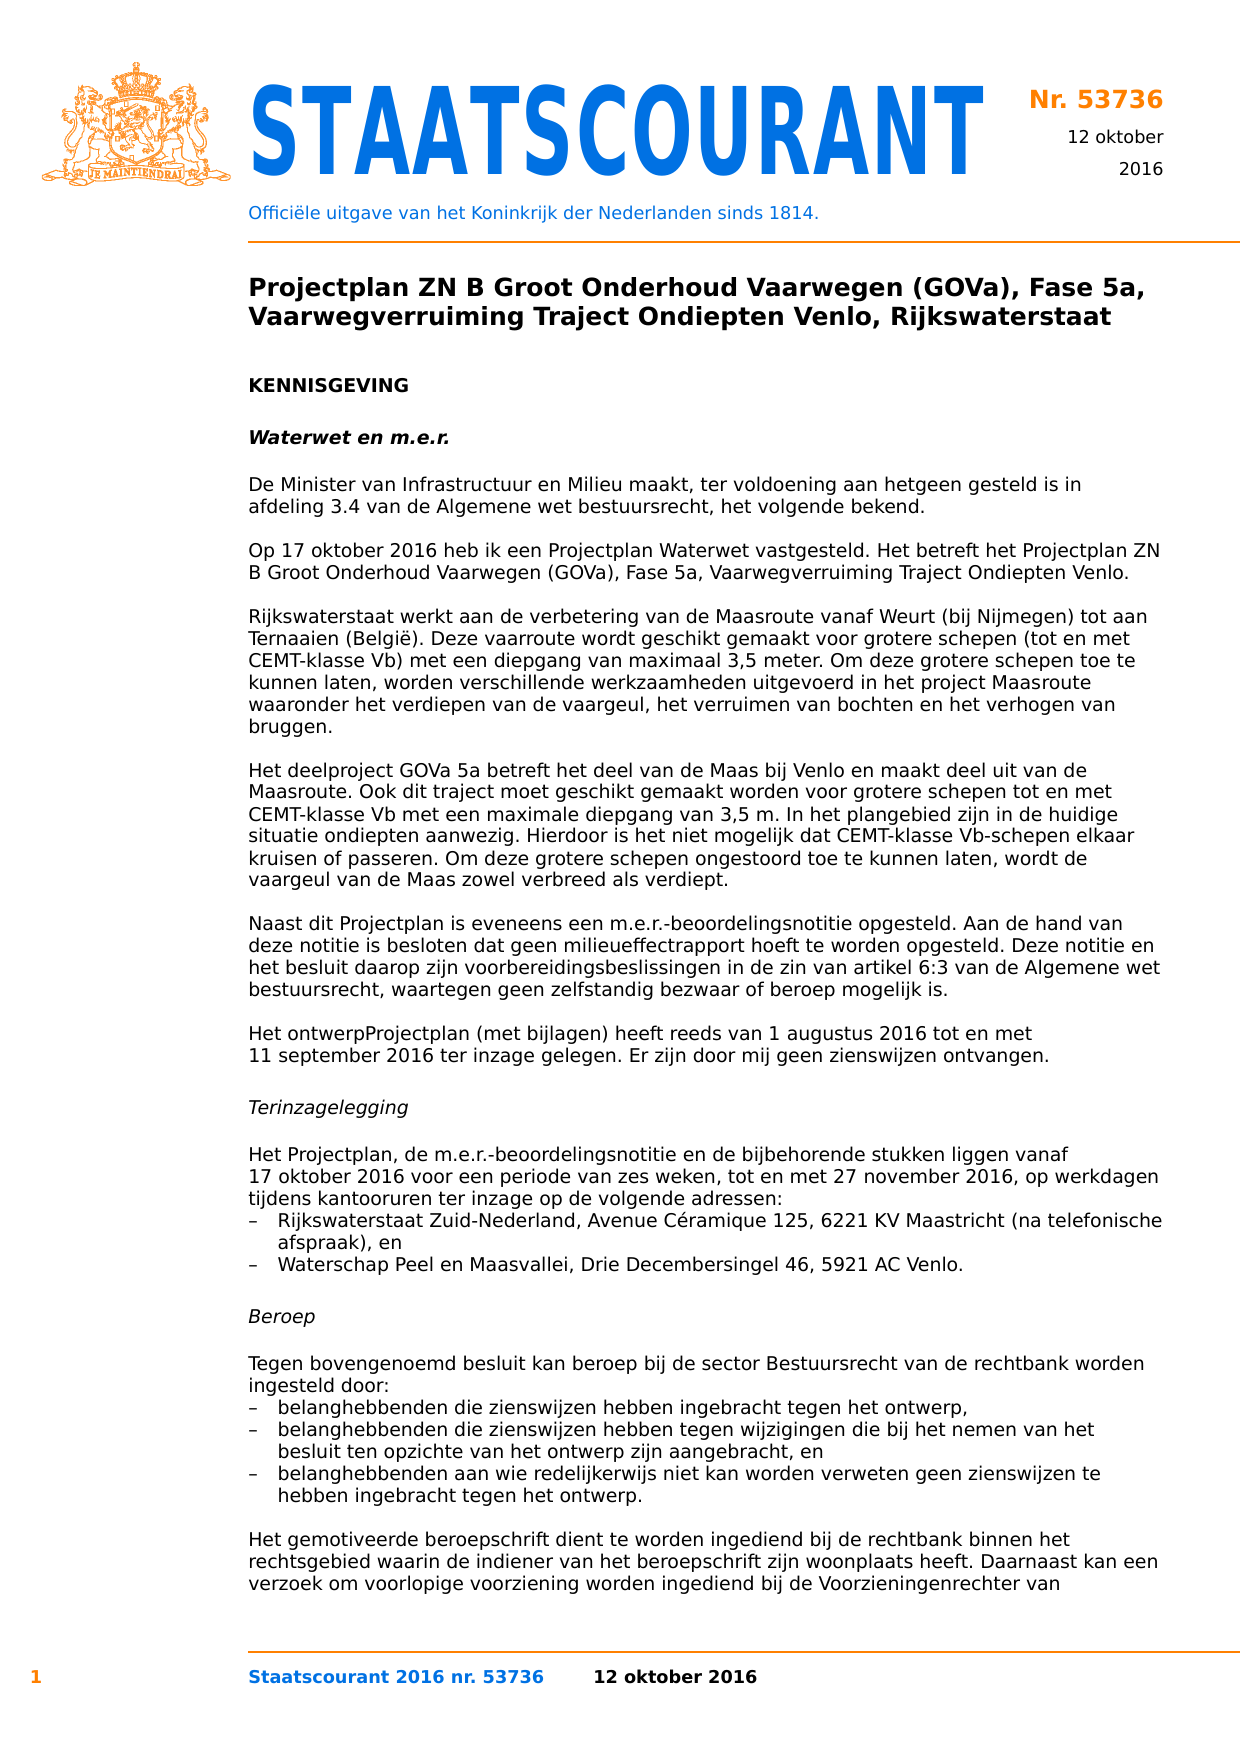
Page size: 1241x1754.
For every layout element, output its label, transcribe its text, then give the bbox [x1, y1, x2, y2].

text Het ontwerpProjectplan (met bijlagen) heeft reeds van 1 augustus 2016 tot en met 11 september 2016 ter inzage gelegen. Er zijn door mij geen zienswijzen ontvangen. [248, 1023, 1163, 1067]
text – belanghebbenden die zienswijzen hebben ingebracht tegen het ontwerp, [248, 1397, 1163, 1419]
table_header [25, 62, 248, 241]
table_cell 12 oktober [998, 121, 1240, 153]
text De Minister van Infrastructuur en Milieu maakt, ter voldoening aan hetgeen gesteld is in afdeling 3.4 van de Algemene wet bestuursrecht, het volgende bekend. [248, 474, 1163, 518]
subtitle Projectplan ZN B Groot Onderhoud Vaarwegen (GOVa), Fase 5a, Vaarwegverruiming Traject Ondiepten Venlo, Rijkswaterstaat [248, 273, 1163, 331]
text Het gemotiveerde beroepschrift dient te worden ingediend bij de rechtbank binnen het rechtsgebied waarin de indiener van het beroepschrift zijn woonplaats heeft. Daarnaast kan een verzoek om voorlopige voorziening worden ingediend bij de Voorzieningenrechter van [248, 1528, 1163, 1594]
text Het Projectplan, de m.e.r.-beoordelingsnotitie en de bijbehorende stukken liggen vanaf 17 oktober 2016 voor een periode van zes weken, tot en met 27 november 2016, op werkdagen tijdens kantooruren ter inzage op de volgende adressen: [248, 1144, 1163, 1210]
text – Rijkswaterstaat Zuid-Nederland, Avenue Céramique 125, 6221 KV Maastricht (na telefonische afspraak), en [248, 1210, 1163, 1254]
text Naast dit Projectplan is eveneens een m.e.r.-beoordelingsnotitie opgesteld. Aan de hand van deze notitie is besloten dat geen milieueffectrapport hoeft te worden opgesteld. Deze notitie en het besluit daarop zijn voorbereidingsbeslissingen in de zin van artikel 6:3 van de Algemene wet bestuursrecht, waartegen geen zelfstandig bezwaar of beroep mogelijk is. [248, 913, 1163, 1001]
text Tegen bovengenoemd besluit kan beroep bij de sector Bestuursrecht van de rechtbank worden ingesteld door: [248, 1353, 1163, 1397]
text Het deelproject GOVa 5a betreft het deel van de Maas bij Venlo en maakt deel uit van de Maasroute. Ook dit traject moet geschikt gemaakt worden voor grotere schepen tot en met CEMT-klasse Vb met een maximale diepgang van 3,5 m. In het plangebied zijn in de huidige situatie ondiepten aanwezig. Hierdoor is het niet mogelijk dat CEMT-klasse Vb-schepen elkaar kruisen of passeren. Om deze grotere schepen ongestoord toe te kunnen laten, wordt de vaargeul van de Maas zowel verbreed als verdiept. [248, 759, 1163, 891]
text – belanghebbenden aan wie redelijkerwijs niet kan worden verweten geen zienswijzen te hebben ingebracht tegen het ontwerp. [248, 1463, 1163, 1507]
text Op 17 oktober 2016 heb ik een Projectplan Waterwet vastgesteld. Het betreft het Projectplan ZN B Groot Onderhoud Vaarwegen (GOVa), Fase 5a, Vaarwegverruiming Traject Ondiepten Venlo. [248, 540, 1163, 584]
subtitle Beroep [248, 1306, 1163, 1328]
table_header STAATSCOURANT [248, 62, 998, 203]
text Rijkswaterstaat werkt aan de verbetering van de Maasroute vanaf Weurt (bij Nijmegen) tot aan Ternaaien (België). Deze vaarroute wordt geschikt gemaakt voor grotere schepen (tot en met CEMT-klasse Vb) met een diepgang van maximaal 3,5 meter. Om deze grotere schepen toe te kunnen laten, worden verschillende werkzaamheden uitgevoerd in het project Maas­route waaronder het verdiepen van de vaargeul, het verruimen van bochten en het verhogen van bruggen. [248, 606, 1163, 738]
picture [41, 62, 231, 186]
text – belanghebbenden die zienswijzen hebben tegen wijzigingen die bij het nemen van het besluit ten opzichte van het ontwerp zijn aangebracht, en [248, 1419, 1163, 1463]
table_cell 2016 [998, 153, 1240, 203]
subtitle Waterwet en m.e.r. [248, 427, 1163, 449]
text – Waterschap Peel en Maasvallei, Drie Decembersingel 46, 5921 AC Venlo. [248, 1254, 1163, 1276]
table_header Nr. 53736 [998, 62, 1240, 121]
table_cell Officiële uitgave van het Koninkrijk der Nederlanden sinds 1814. [248, 203, 1240, 241]
subtitle Terinzagelegging [248, 1097, 1163, 1119]
subtitle KENNISGEVING [248, 375, 1163, 397]
